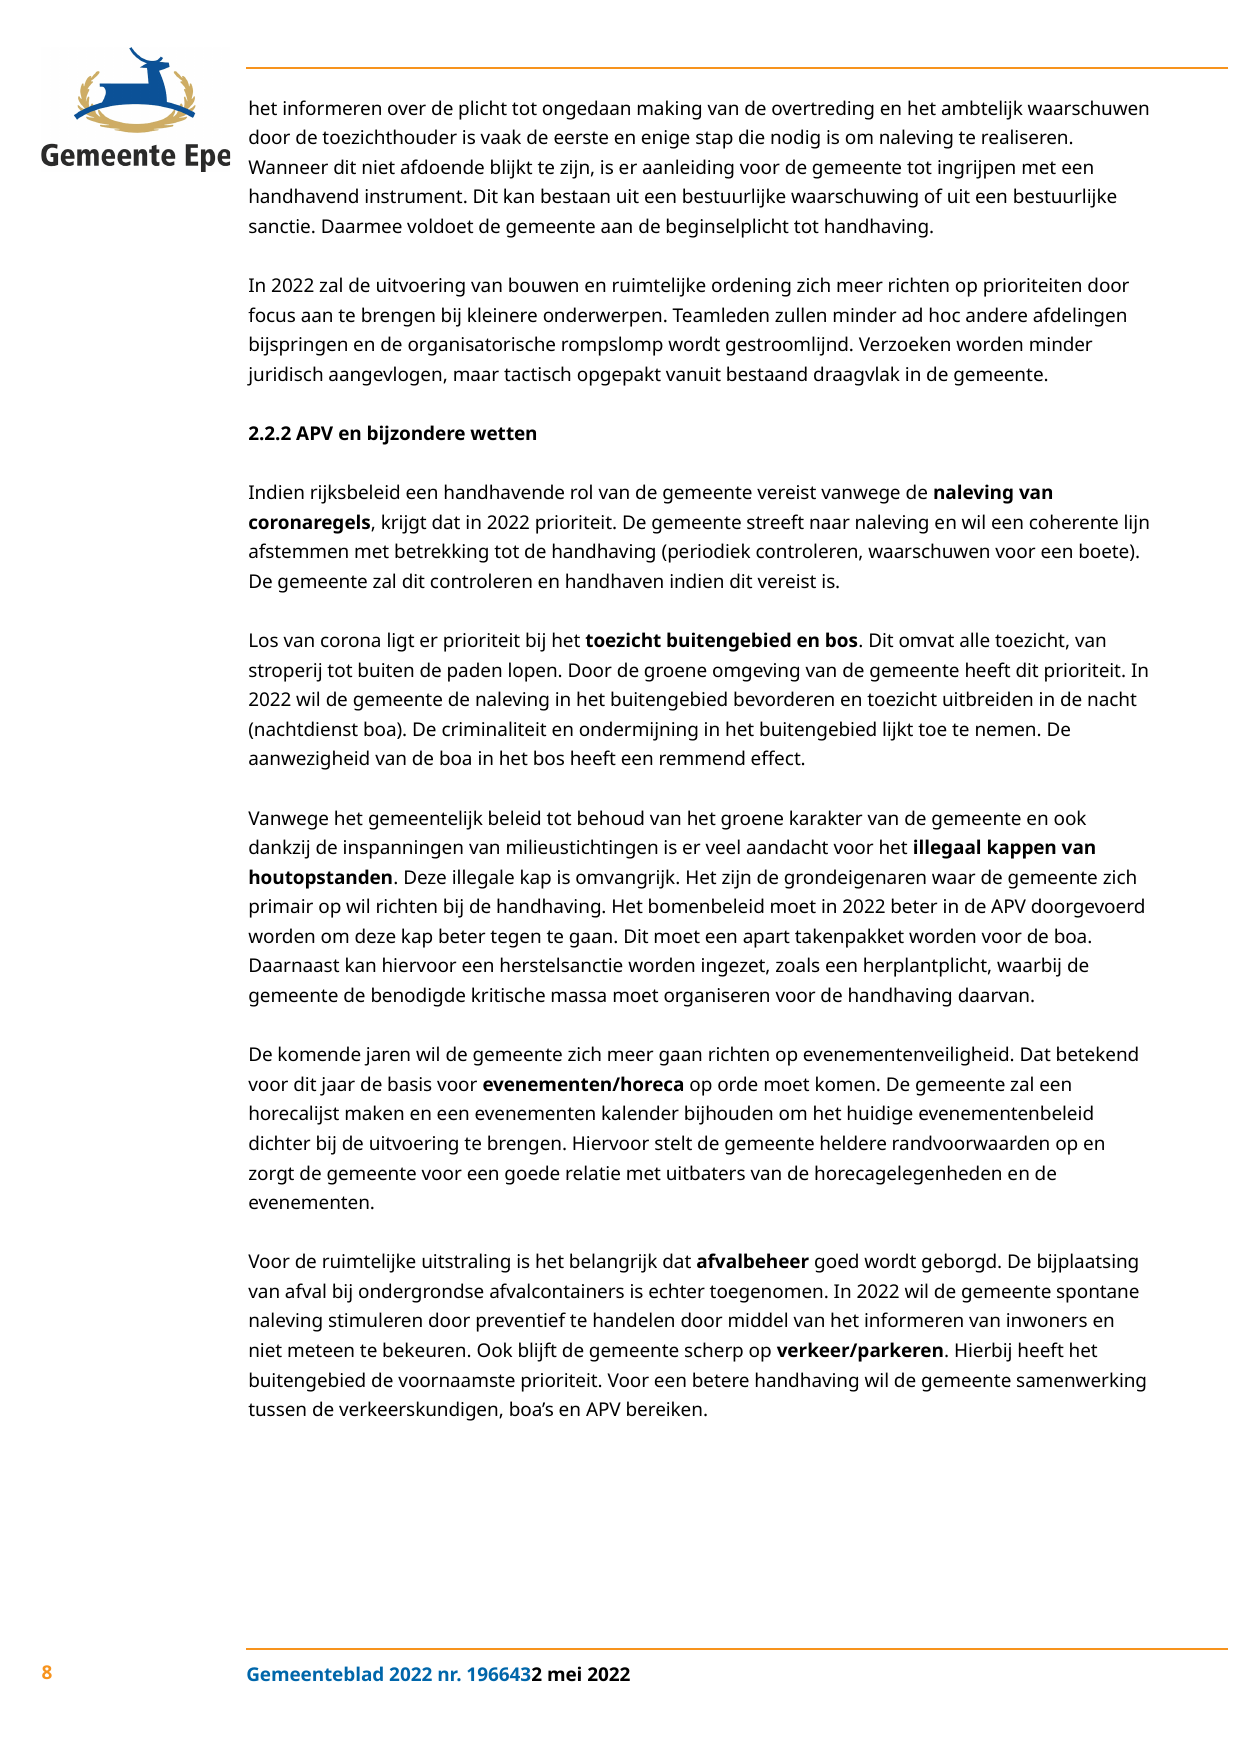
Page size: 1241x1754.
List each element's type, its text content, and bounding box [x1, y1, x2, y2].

text Indien rijksbeleid een handhavende rol van de gemeente vereist vanwege de naleving van coronaregels, krijgt dat in 2022 prioriteit. De gemeente streeft naar naleving en wil een coherente lijn afstemmen met betrekking tot de handhaving (periodiek controleren, waarschuwen voor een boete). De gemeente zal dit controleren en handhaven indien dit vereist is. [248, 479, 1152, 594]
text 2.2.2 APV en bijzondere wetten [248, 420, 1152, 446]
picture [41, 47, 231, 172]
text In 2022 zal de uitvoering van bouwen en ruimtelijke ordening zich meer richten op prioriteiten door focus aan te brengen bij kleinere onderwerpen. Teamleden zullen minder ad hoc andere afdelingen bijspringen en de organisatorische rompslomp wordt gestroomlijnd. Verzoeken worden minder juridisch aangevlogen, maar tactisch opgepakt vanuit bestaand draagvlak in de gemeente. [248, 272, 1152, 387]
text Voor de ruimtelijke uitstraling is het belangrijk dat afvalbeheer goed wordt geborgd. De bijplaatsing van afval bij ondergrondse afvalcontainers is echter toegenomen. In 2022 wil de gemeente spontane naleving stimuleren door preventief te handelen door middel van het informeren van inwoners en niet meteen te bekeuren. Ook blijft de gemeente scherp op verkeer/parkeren. Hierbij heeft het buitengebied de voornaamste prioriteit. Voor een betere handhaving wil de gemeente samenwerking tussen de verkeerskundigen, boa’s en APV bereiken. [248, 1248, 1152, 1422]
text Los van corona ligt er prioriteit bij het toezicht buitengebied en bos. Dit omvat alle toezicht, van stroperij tot buiten de paden lopen. Door de groene omgeving van de gemeente heeft dit prioriteit. In 2022 wil de gemeente de naleving in het buitengebied bevorderen en toezicht uitbreiden in de nacht (nachtdienst boa). De criminaliteit en ondermijning in het buitengebied lijkt toe te nemen. De aanwezigheid van de boa in het bos heeft een remmend effect. [248, 627, 1152, 771]
text Vanwege het gemeentelijk beleid tot behoud van het groene karakter van de gemeente en ook dankzij de inspanningen van milieustichtingen is er veel aandacht voor het illegaal kappen van houtopstanden. Deze illegale kap is omvangrijk. Het zijn de grondeigenaren waar de gemeente zich primair op wil richten bij de handhaving. Het bomenbeleid moet in 2022 beter in de APV doorgevoerd worden om deze kap beter tegen te gaan. Dit moet een apart takenpakket worden voor de boa. Daarnaast kan hiervoor een herstelsanctie worden ingezet, zoals een herplantplicht, waarbij de gemeente de benodigde kritische massa moet organiseren voor de handhaving daarvan. [248, 805, 1152, 1008]
text het informeren over de plicht tot ongedaan making van de overtreding en het ambtelijk waarschuwen door de toezichthouder is vaak de eerste en enige stap die nodig is om naleving te realiseren. Wanneer dit niet afdoende blijkt te zijn, is er aanleiding voor de gemeente tot ingrijpen met een handhavend instrument. Dit kan bestaan uit een bestuurlijke waarschuwing of uit een bestuurlijke sanctie. Daarmee voldoet de gemeente aan de beginselplicht tot handhaving. [248, 95, 1152, 239]
text De komende jaren wil de gemeente zich meer gaan richten op evenementenveiligheid. Dat betekend voor dit jaar de basis voor evenementen/horeca op orde moet komen. De gemeente zal een horecalijst maken en een evenementen kalender bijhouden om het huidige evenementenbeleid dichter bij de uitvoering te brengen. Hiervoor stelt de gemeente heldere randvoorwaarden op en zorgt de gemeente voor een goede relatie met uitbaters van de horecagelegenheden en de evenementen. [248, 1041, 1152, 1215]
